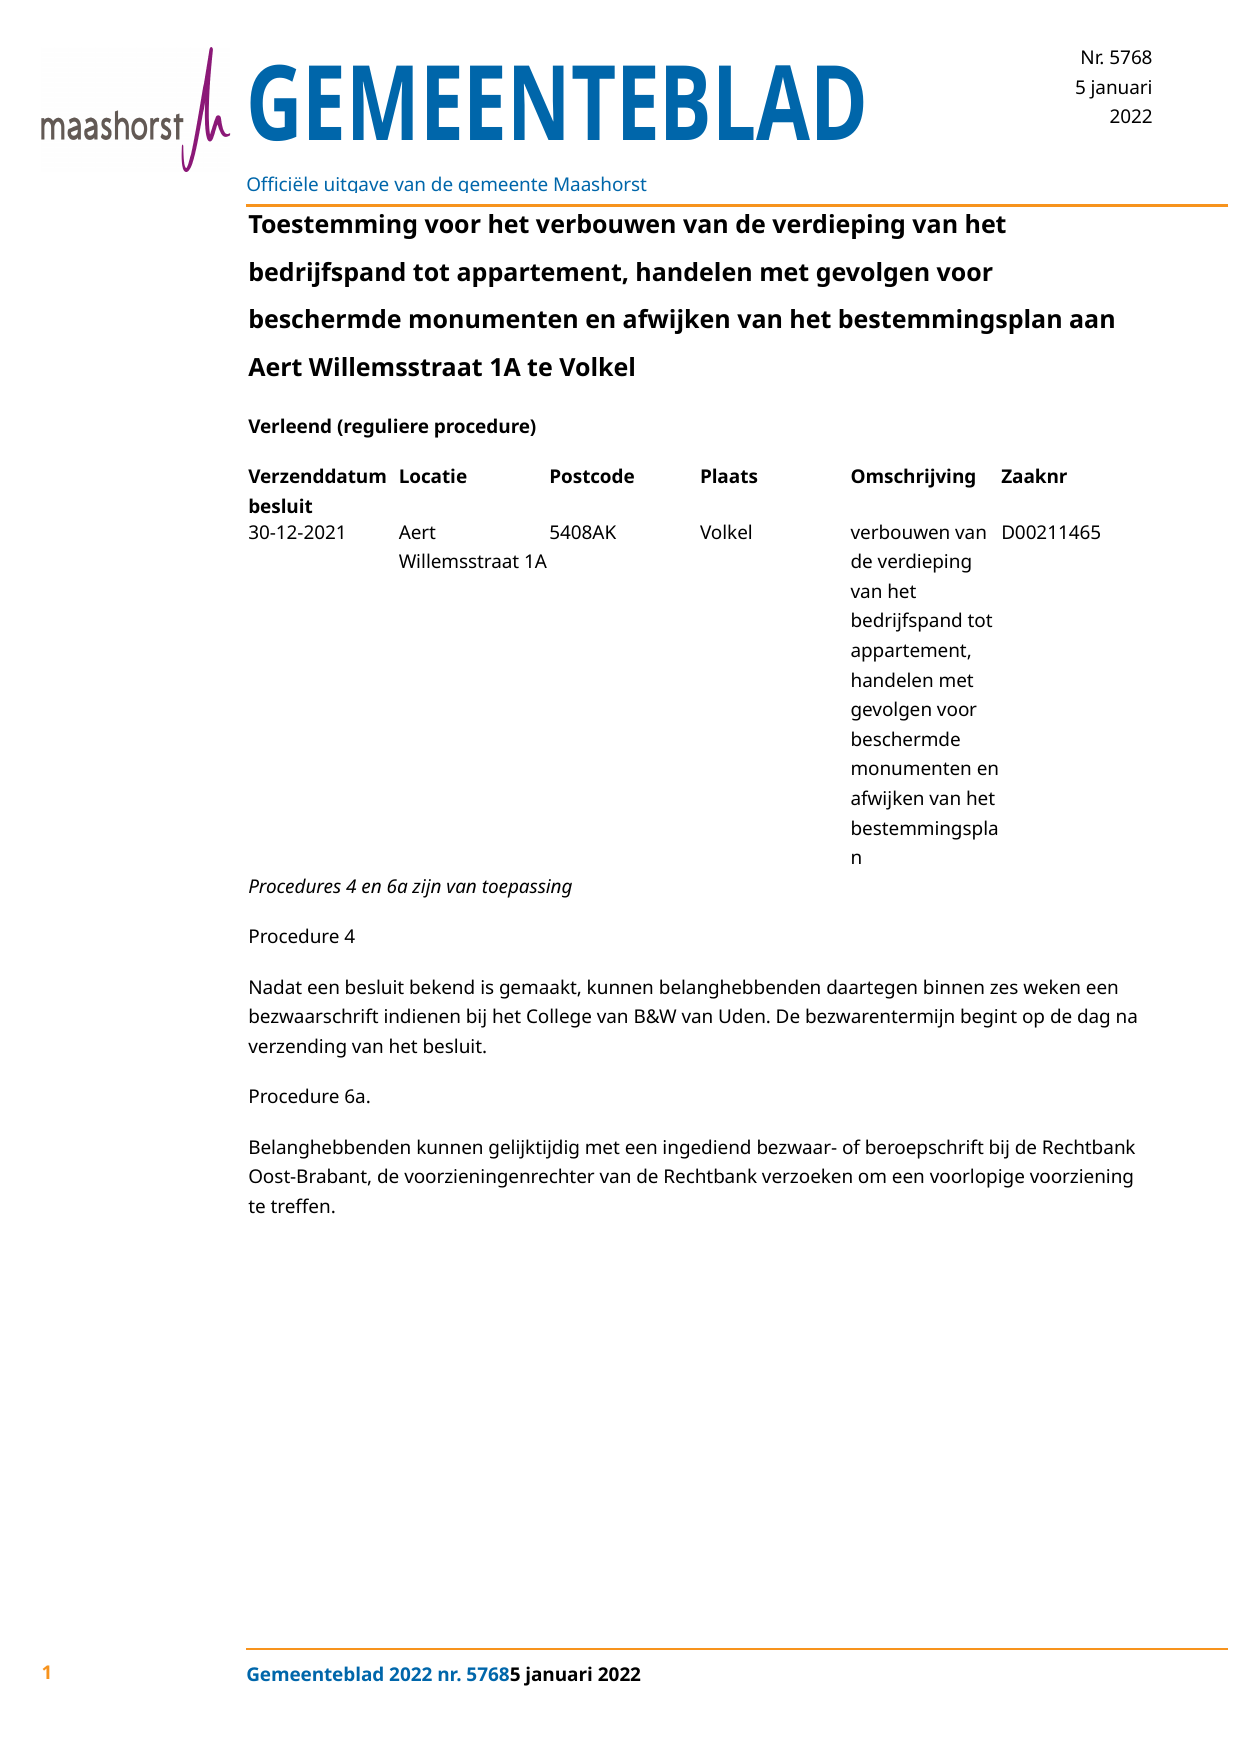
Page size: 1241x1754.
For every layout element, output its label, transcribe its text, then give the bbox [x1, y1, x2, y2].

picture [41, 47, 231, 172]
table_cell Aert Willemsstraat 1A [399, 519, 549, 870]
text Verleend (reguliere procedure) [248, 413, 1152, 439]
table_header Locatie [399, 464, 549, 519]
table_header Postcode [549, 464, 700, 519]
table_header Zaaknr [1001, 464, 1152, 519]
text Belanghebbenden kunnen gelijktijdig met een ingediend bezwaar- of beroepschrift bij de Rechtbank Oost-Brabant, de voorzieningenrechter van de Rechtbank verzoeken om een voorlopige voorziening te treffen. [248, 1134, 1152, 1219]
text Procedures 4 en 6a zijn van toepassing [248, 873, 1152, 899]
table_cell D00211465 [1001, 519, 1152, 870]
text Toestemming voor het verbouwen van de verdieping van het bedrijfspand tot appartement, handelen met gevolgen voor beschermde monumenten en afwijken van het bestemmingsplan aan Aert Willemsstraat 1A te Volkel [248, 207, 1152, 384]
text Nadat een besluit bekend is gemaakt, kunnen belanghebbenden daartegen binnen zes weken een bezwaarschrift indienen bij het College van B&W van Uden. De bezwarentermijn begint op de dag na verzending van het besluit. [248, 974, 1152, 1059]
table_cell 30-12-2021 [248, 519, 398, 870]
table_cell Volkel [700, 519, 850, 870]
table_header Verzenddatum besluit [248, 464, 398, 519]
text Procedure 4 [248, 924, 1152, 949]
table_header Plaats [700, 464, 850, 519]
table_cell 5408AK [549, 519, 700, 870]
table_cell verbouwen van de verdieping van het bedrijfspand tot appartement, handelen met gevolgen voor beschermde monumenten en afwijken van het bestemmingsplan [850, 519, 1001, 870]
text Procedure 6a. [248, 1084, 1152, 1109]
table_header Omschrijving [850, 464, 1001, 519]
